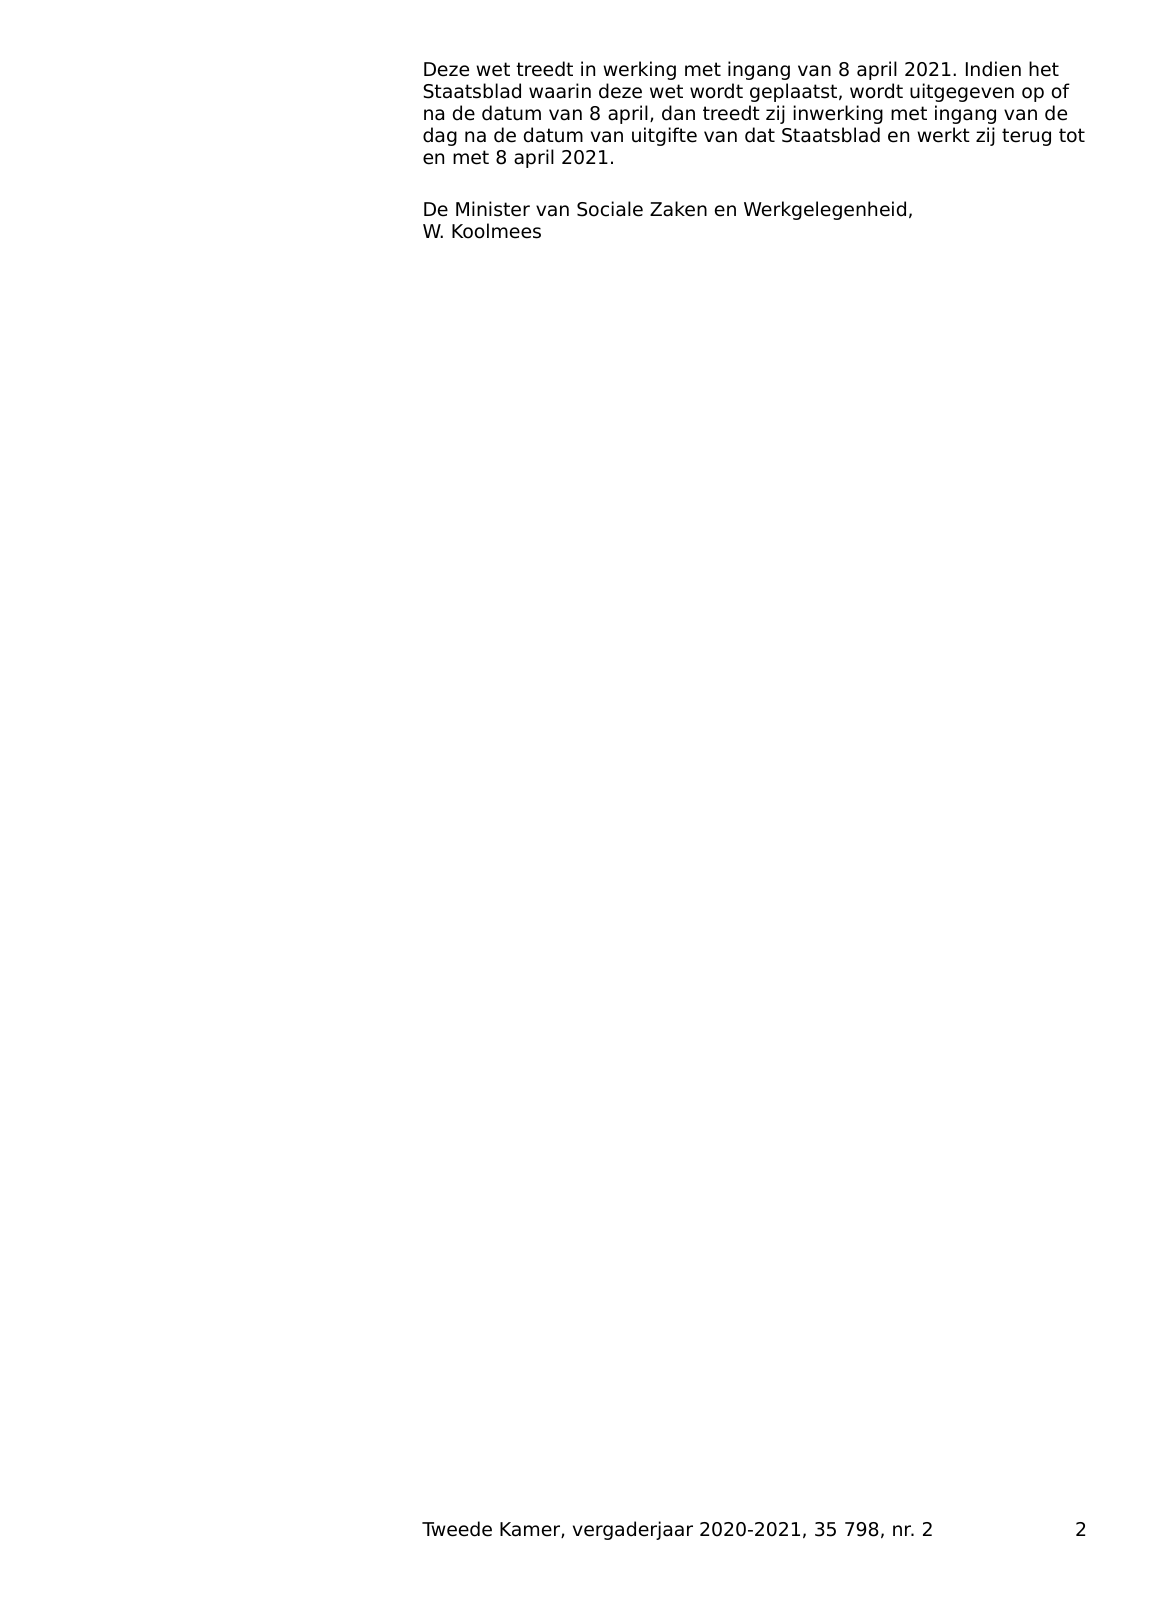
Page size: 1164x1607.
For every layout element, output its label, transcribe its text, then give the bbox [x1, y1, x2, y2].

text De Minister van Sociale Zaken en Werkgelegenheid, W. Koolmees [422, 199, 1087, 243]
text Deze wet treedt in werking met ingang van 8 april 2021. Indien het Staatsblad waarin deze wet wordt geplaatst, wordt uitgegeven op of na de datum van 8 april, dan treedt zij inwerking met ingang van de dag na de datum van uitgifte van dat Staatsblad en werkt zij terug tot en met 8 april 2021. [422, 59, 1087, 169]
